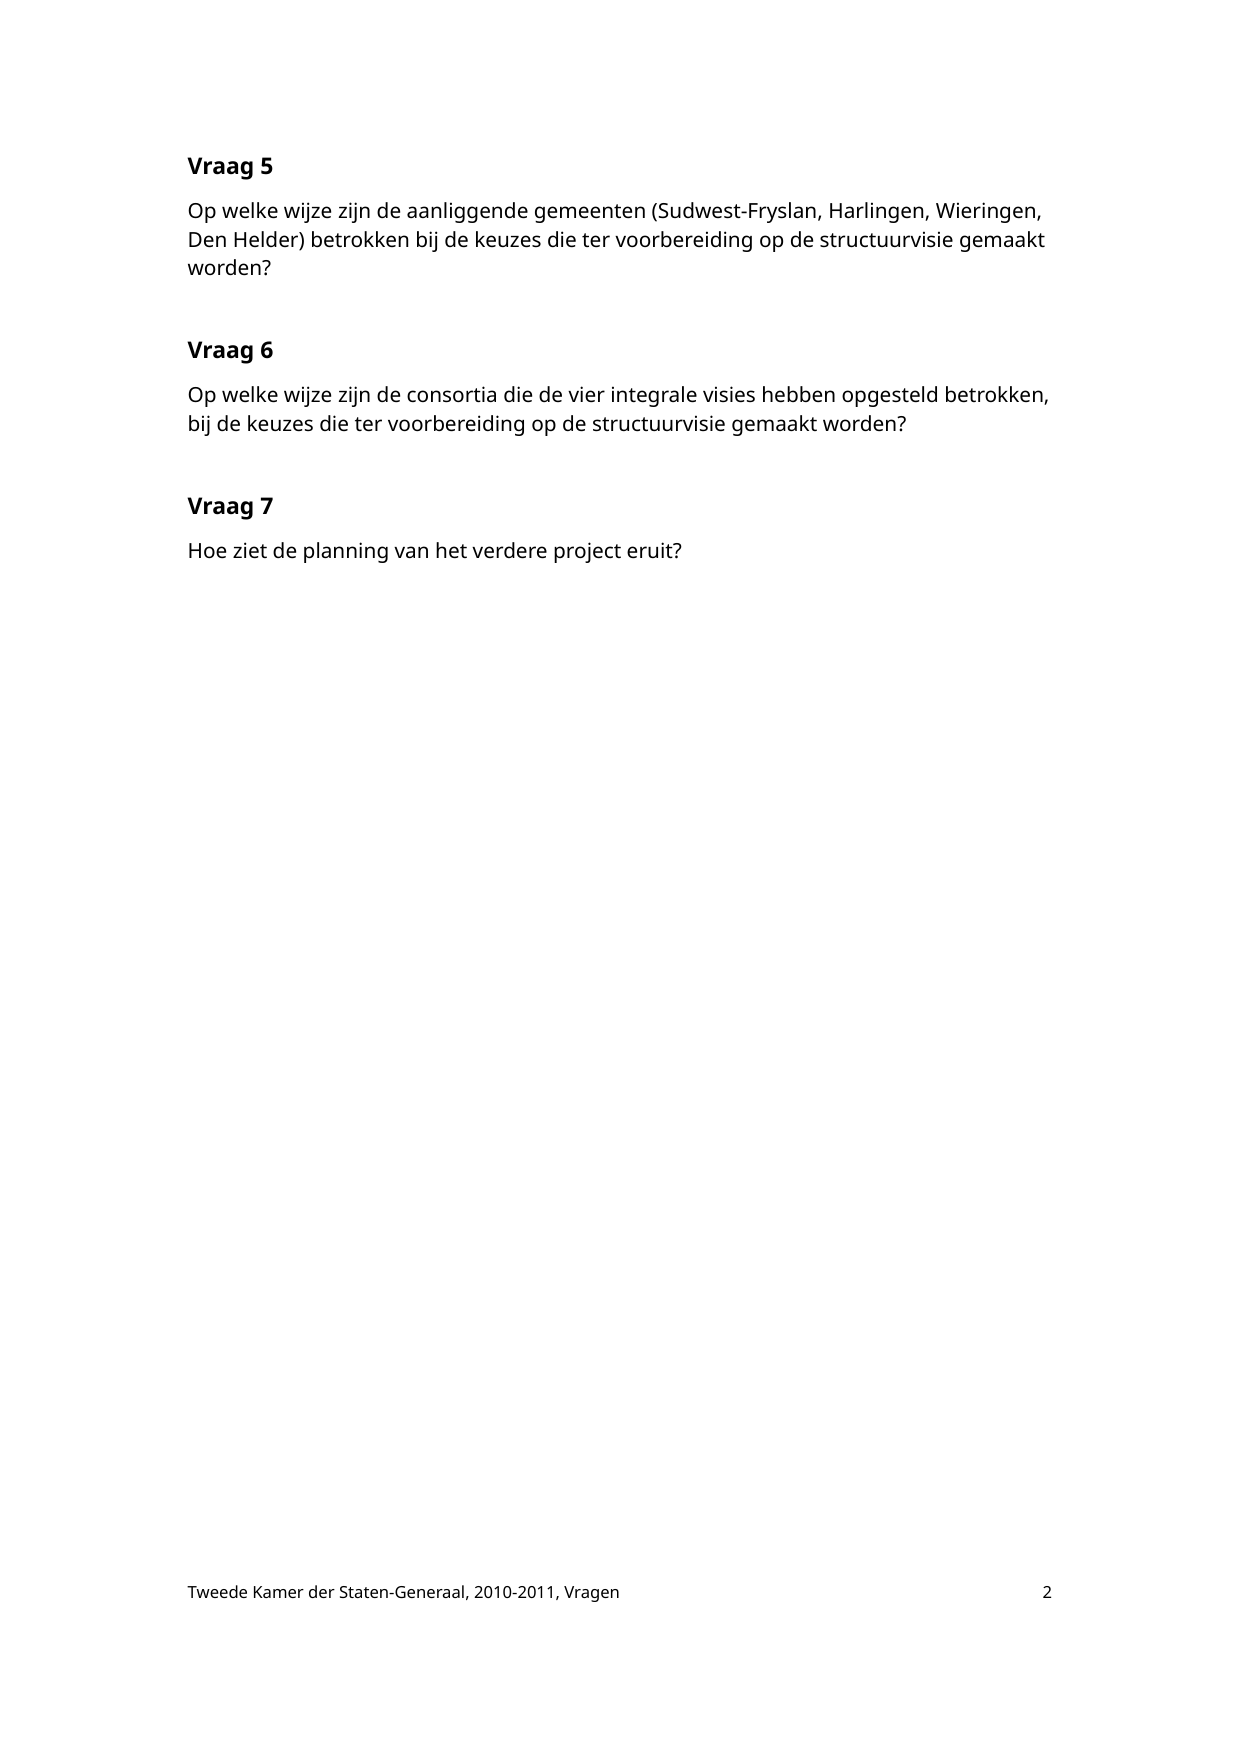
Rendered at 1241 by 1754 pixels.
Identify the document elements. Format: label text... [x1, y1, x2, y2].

text Op welke wijze zijn de aanliggende gemeenten (Sudwest-Fryslan, Harlingen, Wieringen, Den Helder) betrokken bij de keuzes die ter voorbereiding op de structuurvisie gemaakt worden? [187, 196, 1053, 282]
subtitle Vraag 6 [187, 334, 1053, 365]
text Op welke wijze zijn de consortia die de vier integrale visies hebben opgesteld betrokken, bij de keuzes die ter voorbereiding op de structuurvisie gemaakt worden? [187, 380, 1053, 437]
subtitle Vraag 5 [187, 150, 1053, 181]
text Hoe ziet de planning van het verdere project eruit? [187, 536, 1053, 564]
subtitle Vraag 7 [187, 490, 1053, 521]
